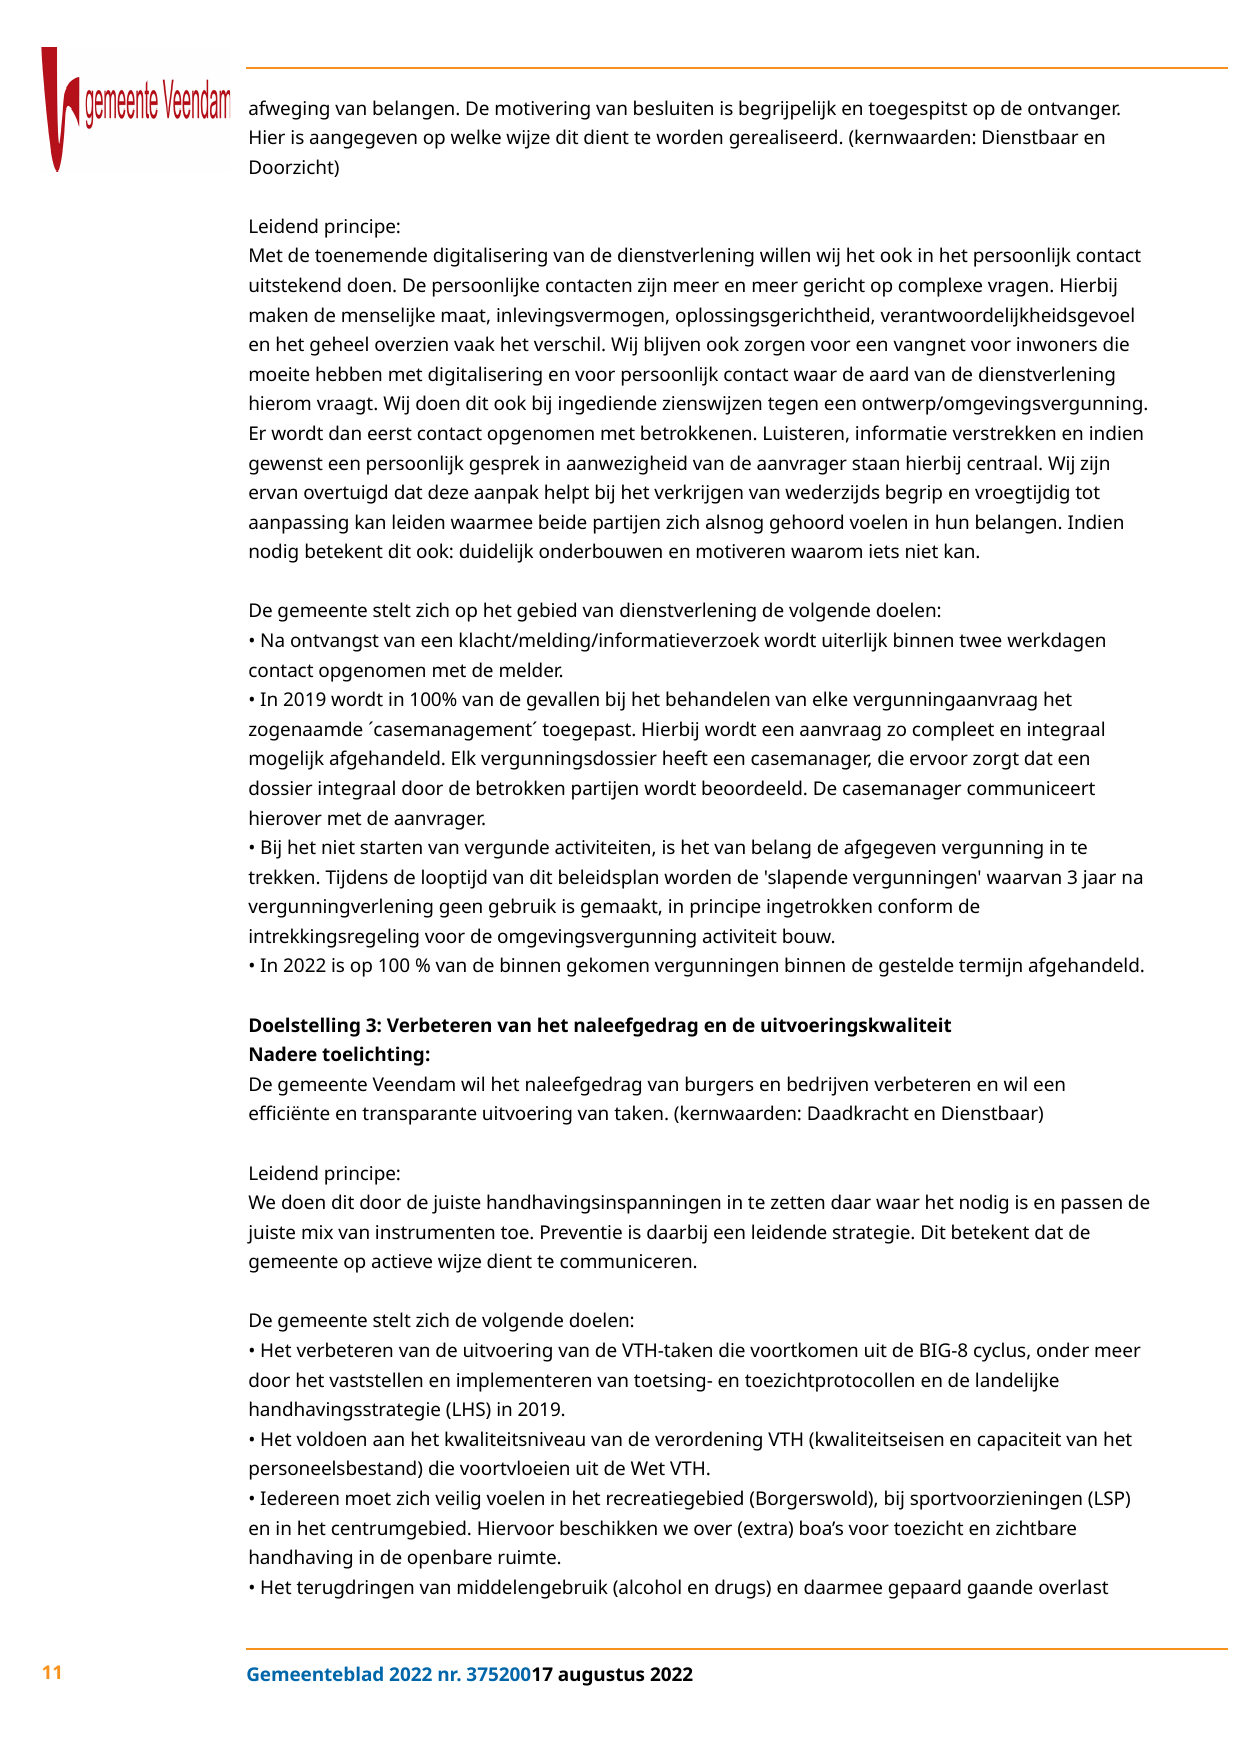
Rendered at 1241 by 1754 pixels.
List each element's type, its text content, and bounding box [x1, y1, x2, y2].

text De gemeente stelt zich op het gebied van dienstverlening de volgende doelen: [248, 598, 1152, 623]
text • In 2022 is op 100 % van de binnen gekomen vergunningen binnen de gestelde termijn afgehandeld. [248, 953, 1152, 978]
picture [41, 47, 231, 172]
text Leidend principe: [248, 213, 1152, 239]
text Leidend principe: [248, 1160, 1152, 1186]
text • Bij het niet starten van vergunde activiteiten, is het van belang de afgegeven vergunning in te trekken. Tijdens de looptijd van dit beleidsplan worden de 'slapende vergunningen' waarvan 3 jaar na vergunningverlening geen gebruik is gemaakt, in principe ingetrokken conform de intrekkingsregeling voor de omgevingsvergunning activiteit bouw. [248, 834, 1152, 949]
text Doelstelling 3: Verbeteren van het naleefgedrag en de uitvoeringskwaliteit [248, 1012, 1152, 1038]
text • Het voldoen aan het kwaliteitsniveau van de verordening VTH (kwaliteitseisen en capaciteit van het personeelsbestand) die voortvloeien uit de Wet VTH. [248, 1426, 1152, 1481]
text • Het verbeteren van de uitvoering van de VTH-taken die voortkomen uit de BIG-8 cyclus, onder meer door het vaststellen en implementeren van toetsing- en toezichtprotocollen en de landelijke handhavingsstrategie (LHS) in 2019. [248, 1337, 1152, 1422]
text • In 2019 wordt in 100% van de gevallen bij het behandelen van elke vergunningaanvraag het zogenaamde ´casemanagement´ toegepast. Hierbij wordt een aanvraag zo compleet en integraal mogelijk afgehandeld. Elk vergunningsdossier heeft een casemanager, die ervoor zorgt dat een dossier integraal door de betrokken partijen wordt beoordeeld. De casemanager communiceert hierover met de aanvrager. [248, 686, 1152, 831]
text De gemeente Veendam wil het naleefgedrag van burgers en bedrijven verbeteren en wil een efficiënte en transparante uitvoering van taken. (kernwaarden: Daadkracht en Dienstbaar) [248, 1071, 1152, 1126]
text • Het terugdringen van middelengebruik (alcohol en drugs) en daarmee gepaard gaande overlast [248, 1574, 1152, 1600]
text De gemeente stelt zich de volgende doelen: [248, 1308, 1152, 1333]
text Met de toenemende digitalisering van de dienstverlening willen wij het ook in het persoonlijk contact uitstekend doen. De persoonlijke contacten zijn meer en meer gericht op complexe vragen. Hierbij maken de menselijke maat, inlevingsvermogen, oplossingsgerichtheid, verantwoordelijkheidsgevoel en het geheel overzien vaak het verschil. Wij blijven ook zorgen voor een vangnet voor inwoners die moeite hebben met digitalisering en voor persoonlijk contact waar de aard van de dienstverlening hierom vraagt. Wij doen dit ook bij ingediende zienswijzen tegen een ontwerp/omgevingsvergunning. Er wordt dan eerst contact opgenomen met betrokkenen. Luisteren, informatie verstrekken en indien gewenst een persoonlijk gesprek in aanwezigheid van de aanvrager staan hierbij centraal. Wij zijn ervan overtuigd dat deze aanpak helpt bij het verkrijgen van wederzijds begrip en vroegtijdig tot aanpassing kan leiden waarmee beide partijen zich alsnog gehoord voelen in hun belangen. Indien nodig betekent dit ook: duidelijk onderbouwen en motiveren waarom iets niet kan. [248, 243, 1152, 564]
text We doen dit door de juiste handhavingsinspanningen in te zetten daar waar het nodig is en passen de juiste mix van instrumenten toe. Preventie is daarbij een leidende strategie. Dit betekent dat de gemeente op actieve wijze dient te communiceren. [248, 1189, 1152, 1274]
text afweging van belangen. De motivering van besluiten is begrijpelijk en toegespitst op de ontvanger. Hier is aangegeven op welke wijze dit dient te worden gerealiseerd. (kernwaarden: Dienstbaar en Doorzicht) [248, 95, 1152, 180]
text • Iedereen moet zich veilig voelen in het recreatiegebied (Borgerswold), bij sportvoorzieningen (LSP) en in het centrumgebied. Hiervoor beschikken we over (extra) boa’s voor toezicht en zichtbare handhaving in de openbare ruimte. [248, 1485, 1152, 1570]
text Nadere toelichting: [248, 1041, 1152, 1067]
text • Na ontvangst van een klacht/melding/informatieverzoek wordt uiterlijk binnen twee werkdagen contact opgenomen met de melder. [248, 627, 1152, 683]
